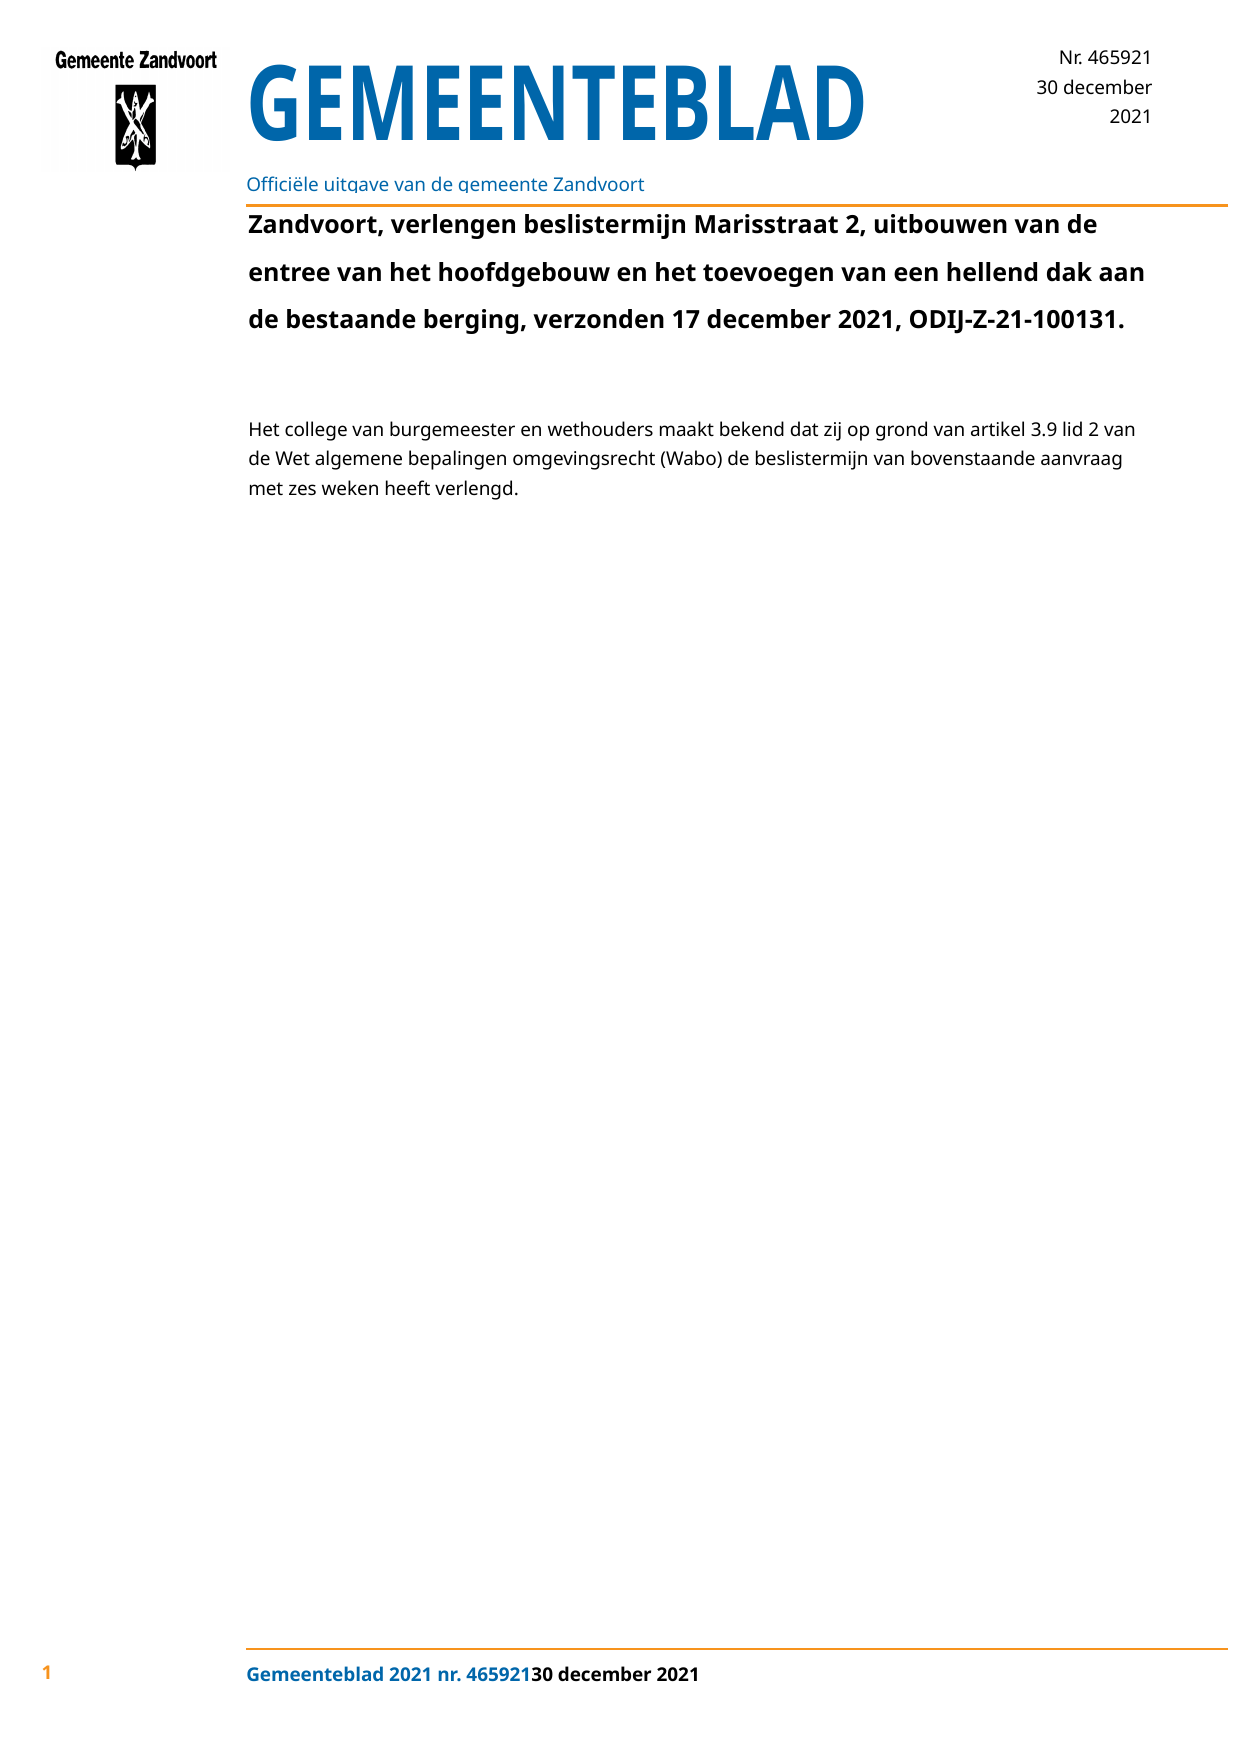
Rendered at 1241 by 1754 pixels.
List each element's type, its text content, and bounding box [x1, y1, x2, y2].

text Het college van burgemeester en wethouders maakt bekend dat zij op grond van artikel 3.9 lid 2 van de Wet algemene bepalingen omgevingsrecht (Wabo) de beslistermijn van bovenstaande aanvraag met zes weken heeft verlengd. [248, 416, 1152, 501]
text Zandvoort, verlengen beslistermijn Marisstraat 2, uitbouwen van de entree van het hoofdgebouw en het toevoegen van een hellend dak aan de bestaande berging, verzonden 17 december 2021, ODIJ-Z-21-100131. [248, 207, 1152, 336]
picture [41, 47, 231, 172]
